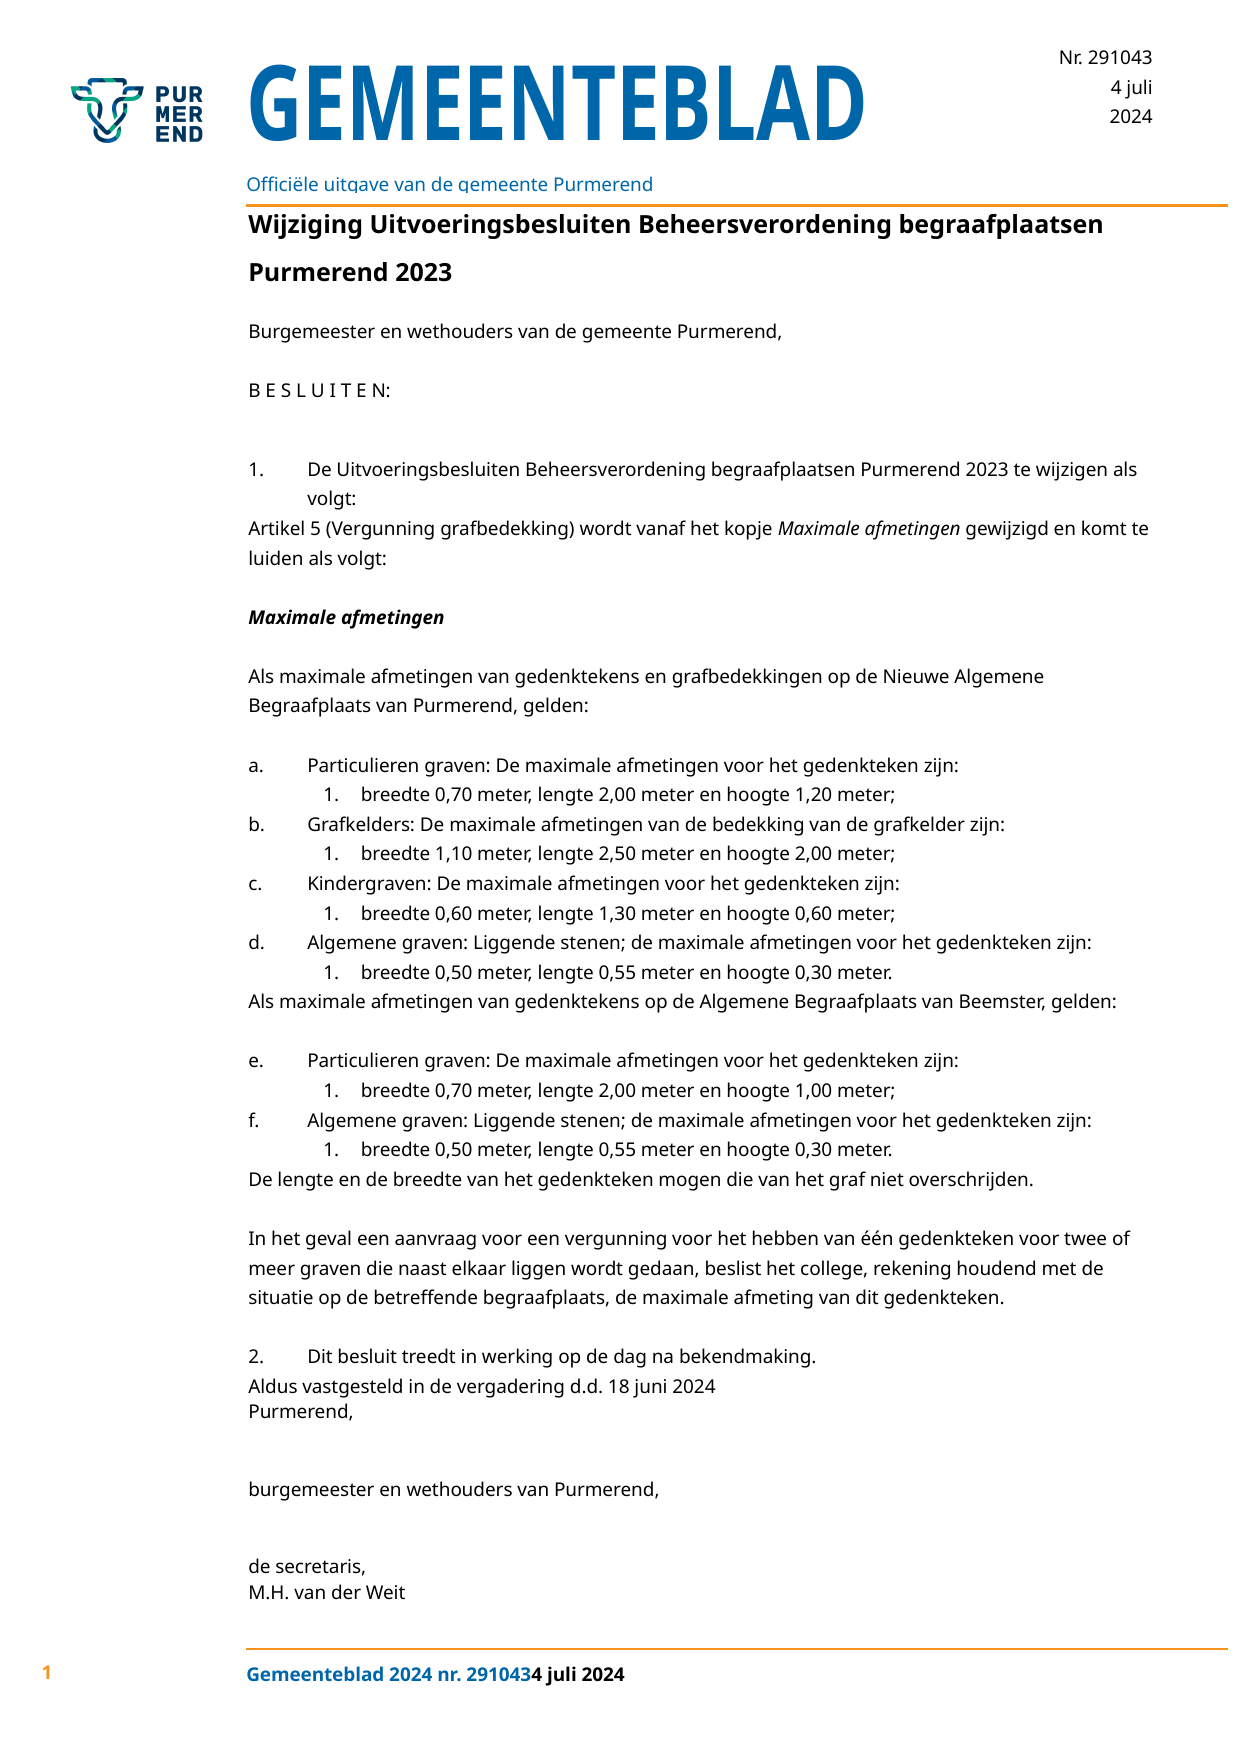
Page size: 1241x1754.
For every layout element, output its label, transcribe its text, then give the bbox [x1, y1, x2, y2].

list breedte 0,70 meter, lengte 2,00 meter en hoogte 1,20 meter; [323, 781, 1152, 807]
list breedte 1,10 meter, lengte 2,50 meter en hoogte 2,00 meter; [323, 841, 1152, 866]
text burgemeester en wethouders van Purmerend, [248, 1476, 1152, 1502]
text B E S L U I T E N: [248, 377, 1152, 403]
text M.H. van der Weit [248, 1579, 1152, 1604]
list Dit besluit treedt in werking op de dag na bekendmaking. [248, 1343, 1152, 1369]
text Purmerend, [248, 1399, 1152, 1424]
text Artikel 5 (Vergunning grafbedekking) wordt vanaf het kopje Maximale afmetingen gewijzigd en komt te luiden als volgt: [248, 515, 1152, 570]
text Maximale afmetingen [248, 604, 1152, 629]
text In het geval een aanvraag voor een vergunning voor het hebben van één gedenkteken voor twee of meer graven die naast elkaar liggen wordt gedaan, beslist het college, rekening houdend met de situatie op de betreffende begraafplaats, de maximale afmeting van dit gedenkteken. [248, 1225, 1152, 1310]
text Burgemeester en wethouders van de gemeente Purmerend, [248, 318, 1152, 344]
text de secretaris, [248, 1553, 1152, 1579]
list Algemene graven: Liggende stenen; de maximale afmetingen voor het gedenkteken zijn: [248, 929, 1152, 955]
list Particulieren graven: De maximale afmetingen voor het gedenkteken zijn: [248, 1048, 1152, 1073]
picture [41, 47, 231, 172]
list Particulieren graven: De maximale afmetingen voor het gedenkteken zijn: [248, 752, 1152, 777]
text Aldus vastgesteld in de vergadering d.d. 18 juni 2024 [248, 1373, 1152, 1399]
text De lengte en de breedte van het gedenkteken mogen die van het graf niet overschrijden. [248, 1166, 1152, 1192]
list breedte 0,70 meter, lengte 2,00 meter en hoogte 1,00 meter; [323, 1077, 1152, 1103]
text Wijziging Uitvoeringsbesluiten Beheersverordening begraafplaatsen Purmerend 2023 [248, 207, 1152, 288]
text Als maximale afmetingen van gedenktekens op de Algemene Begraafplaats van Beemster, gelden: [248, 988, 1152, 1014]
list breedte 0,60 meter, lengte 1,30 meter en hoogte 0,60 meter; [323, 900, 1152, 925]
list De Uitvoeringsbesluiten Beheersverordening begraafplaatsen Purmerend 2023 te wijzigen als volgt: [248, 456, 1152, 511]
list Kindergraven: De maximale afmetingen voor het gedenkteken zijn: [248, 870, 1152, 896]
text Als maximale afmetingen van gedenktekens en grafbedekkingen op de Nieuwe Algemene Begraafplaats van Purmerend, gelden: [248, 663, 1152, 718]
list Grafkelders: De maximale afmetingen van de bedekking van de grafkelder zijn: [248, 811, 1152, 837]
list Algemene graven: Liggende stenen; de maximale afmetingen voor het gedenkteken zijn: [248, 1107, 1152, 1132]
list breedte 0,50 meter, lengte 0,55 meter en hoogte 0,30 meter. [323, 959, 1152, 984]
list breedte 0,50 meter, lengte 0,55 meter en hoogte 0,30 meter. [323, 1136, 1152, 1162]
